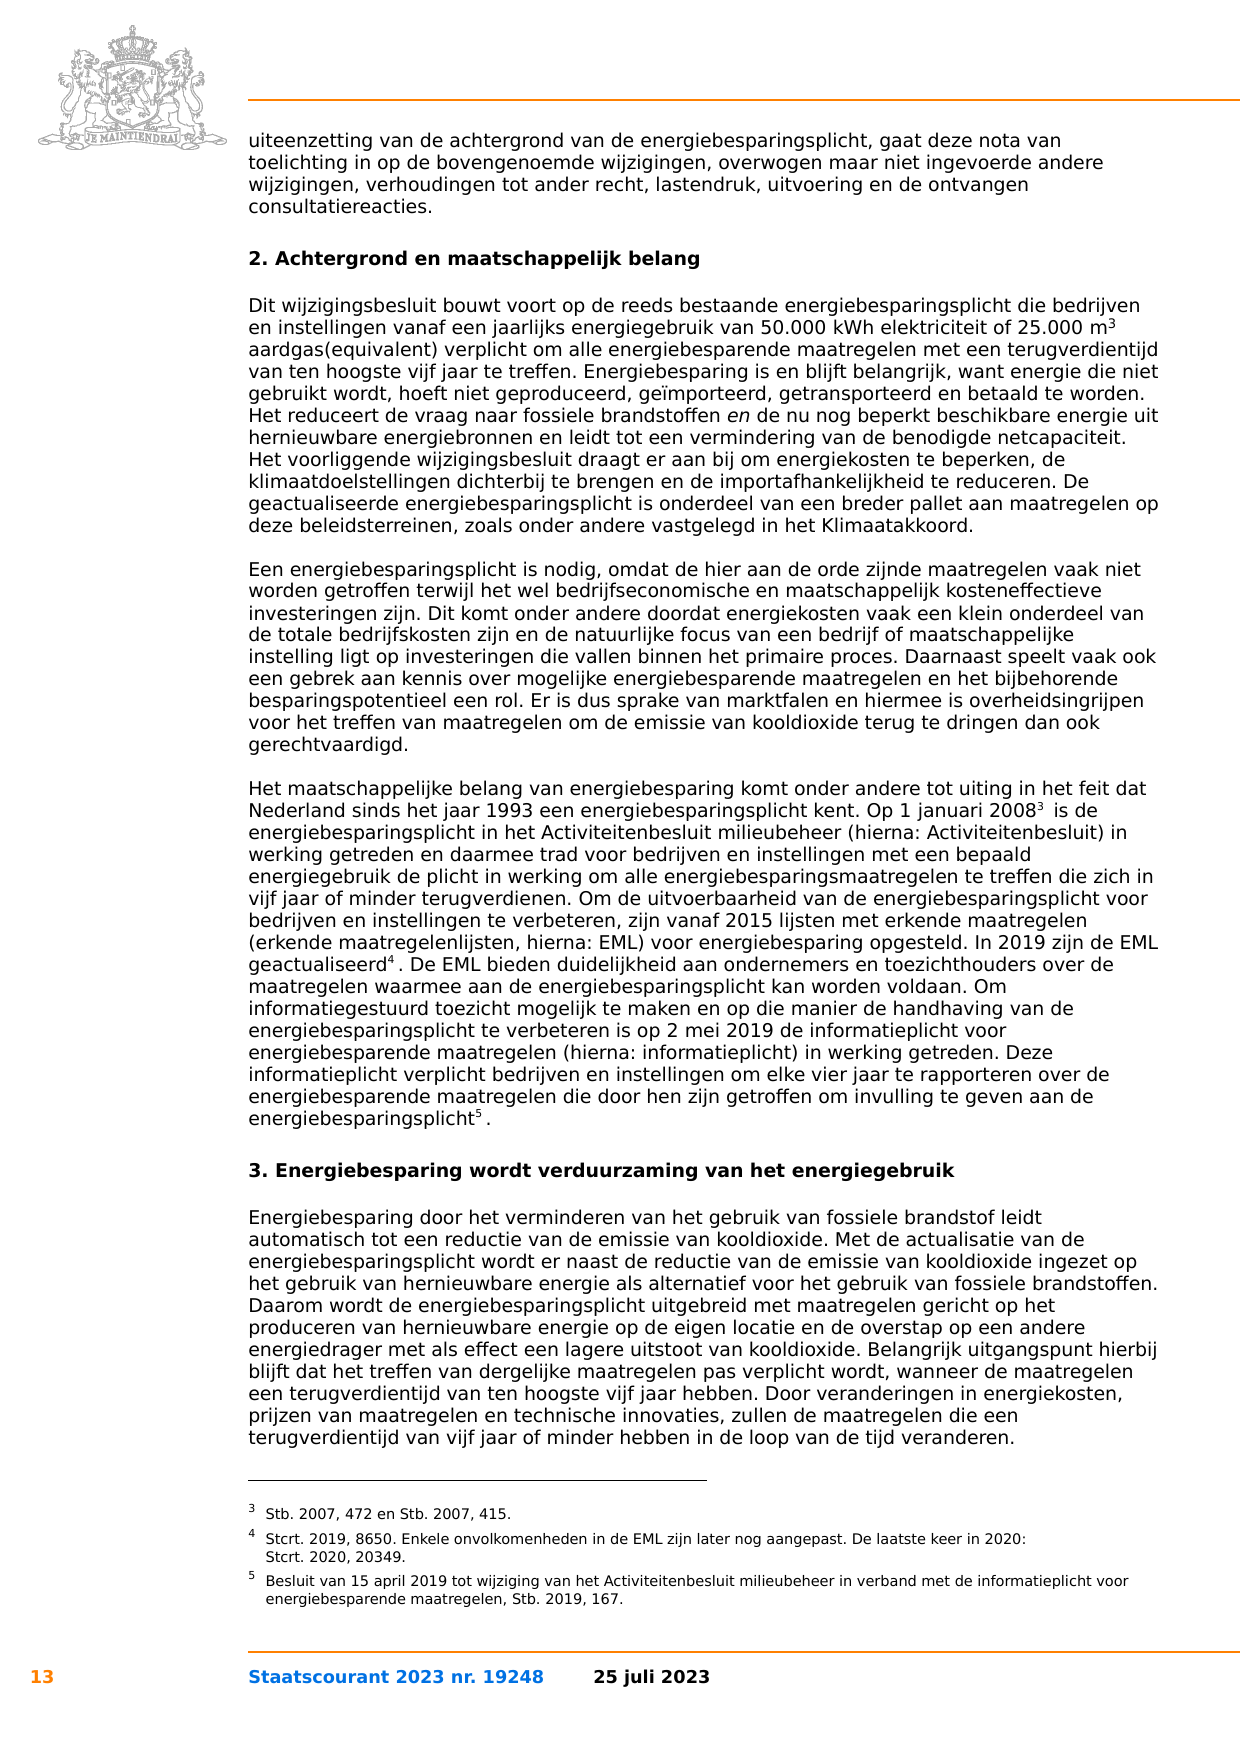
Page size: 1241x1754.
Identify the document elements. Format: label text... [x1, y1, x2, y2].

text Het maatschappelijke belang van energiebesparing komt onder andere tot uiting in het feit dat Nederland sinds het jaar 1993 een energiebesparingsplicht kent. Op 1 januari 2008 is de energiebesparingsplicht in het Activiteitenbesluit milieubeheer (hierna: Activiteitenbesluit) in werking getreden en daarmee trad voor bedrijven en instellingen met een bepaald energiegebruik de plicht in werking om alle energiebesparingsmaatregelen te treffen die zich in vijf jaar of minder terugverdienen. Om de uitvoerbaarheid van de energiebesparingsplicht voor bedrijven en instellingen te verbeteren, zijn vanaf 2015 lijsten met erkende maatregelen (erkende maatregelenlijsten, hierna: EML) voor energiebesparing opgesteld. In 2019 zijn de EML geactualiseerd. De EML bieden duidelijkheid aan ondernemers en toezichthouders over de maatregelen waarmee aan de energiebesparingsplicht kan worden voldaan. Om informatiegestuurd toezicht mogelijk te maken en op die manier de handhaving van de energiebesparingsplicht te verbeteren is op 2 mei 2019 de informatieplicht voor energiebesparende maatregelen (hierna: informatieplicht) in werking getreden. Deze informatieplicht verplicht bedrijven en instellingen om elke vier jaar te rapporteren over de energiebesparende maatregelen die door hen zijn getroffen om invulling te geven aan de energiebesparingsplicht. [248, 778, 1163, 1130]
text Besluit van 15 april 2019 tot wijziging van het Activiteitenbesluit milieubeheer in verband met de informatieplicht voor energiebesparende maatregelen, Stb. 2019, 167. [248, 1569, 1163, 1608]
subtitle 3. Energiebesparing wordt verduurzaming van het energiegebruik [248, 1160, 1163, 1182]
text Dit wijzigingsbesluit bouwt voort op de reeds bestaande energiebesparingsplicht die bedrijven en instellingen vanaf een jaarlijks energiegebruik van 50.000 kWh elektriciteit of 25.000 m3 aardgas(equivalent) verplicht om alle energiebesparende maatregelen met een terugverdientijd van ten hoogste vijf jaar te treffen. Energiebesparing is en blijft belangrijk, want energie die niet gebruikt wordt, hoeft niet geproduceerd, geïmporteerd, getransporteerd en betaald te worden. Het reduceert de vraag naar fossiele brandstoffen en de nu nog beperkt beschikbare energie uit hernieuwbare energiebronnen en leidt tot een vermindering van de benodigde netcapaciteit. Het voorliggende wijzigingsbesluit draagt er aan bij om energiekosten te beperken, de klimaatdoelstellingen dichterbij te brengen en de importafhankelijkheid te reduceren. De geactualiseerde energiebesparingsplicht is onderdeel van een breder pallet aan maatregelen op deze beleidsterreinen, zoals onder andere vastgelegd in het Klimaatakkoord. [248, 295, 1163, 537]
subtitle 2. Achtergrond en maatschappelijk belang [248, 248, 1163, 270]
text uiteenzetting van de achtergrond van de energiebesparingsplicht, gaat deze nota van toelichting in op de bovengenoemde wijzigingen, overwogen maar niet ingevoerde andere wijzigingen, verhoudingen tot ander recht, lastendruk, uitvoering en de ontvangen consultatiereacties. [248, 130, 1163, 218]
text Een energiebesparingsplicht is nodig, omdat de hier aan de orde zijnde maatregelen vaak niet worden getroffen terwijl het wel bedrijfseconomische en maatschappelijk kosteneffectieve investeringen zijn. Dit komt onder andere doordat energiekosten vaak een klein onderdeel van de totale bedrijfskosten zijn en de natuurlijke focus van een bedrijf of maatschappelijke instelling ligt op investeringen die vallen binnen het primaire proces. Daarnaast speelt vaak ook een gebrek aan kennis over mogelijke energiebesparende maatregelen en het bijbehorende besparingspotentieel een rol. Er is dus sprake van marktfalen en hiermee is overheidsingrijpen voor het treffen van maatregelen om de emissie van kooldioxide terug te dringen dan ook gerechtvaardigd. [248, 558, 1163, 756]
text Stcrt. 2019, 8650. Enkele onvolkomenheden in de EML zijn later nog aangepast. De laatste keer in 2020: Stcrt. 2020, 20349. [248, 1527, 1163, 1566]
text Energiebesparing door het verminderen van het gebruik van fossiele brandstof leidt automatisch tot een reductie van de emissie van kooldioxide. Met de actualisatie van de energiebesparingsplicht wordt er naast de reductie van de emissie van kooldioxide ingezet op het gebruik van hernieuwbare energie als alternatief voor het gebruik van fossiele brandstoffen. Daarom wordt de energiebesparingsplicht uitgebreid met maatregelen gericht op het produceren van hernieuwbare energie op de eigen locatie en de overstap op een andere energiedrager met als effect een lagere uitstoot van kooldioxide. Belangrijk uitgangspunt hierbij blijft dat het treffen van dergelijke maatregelen pas verplicht wordt, wanneer de maatregelen een terugverdientijd van ten hoogste vijf jaar hebben. Door veranderingen in energiekosten, prijzen van maatregelen en technische innovaties, zullen de maatregelen die een terugverdientijd van vijf jaar of minder hebben in de loop van de tijd veranderen. [248, 1207, 1163, 1448]
picture [38, 25, 227, 150]
text Stb. 2007, 472 en Stb. 2007, 415. [248, 1502, 1163, 1524]
